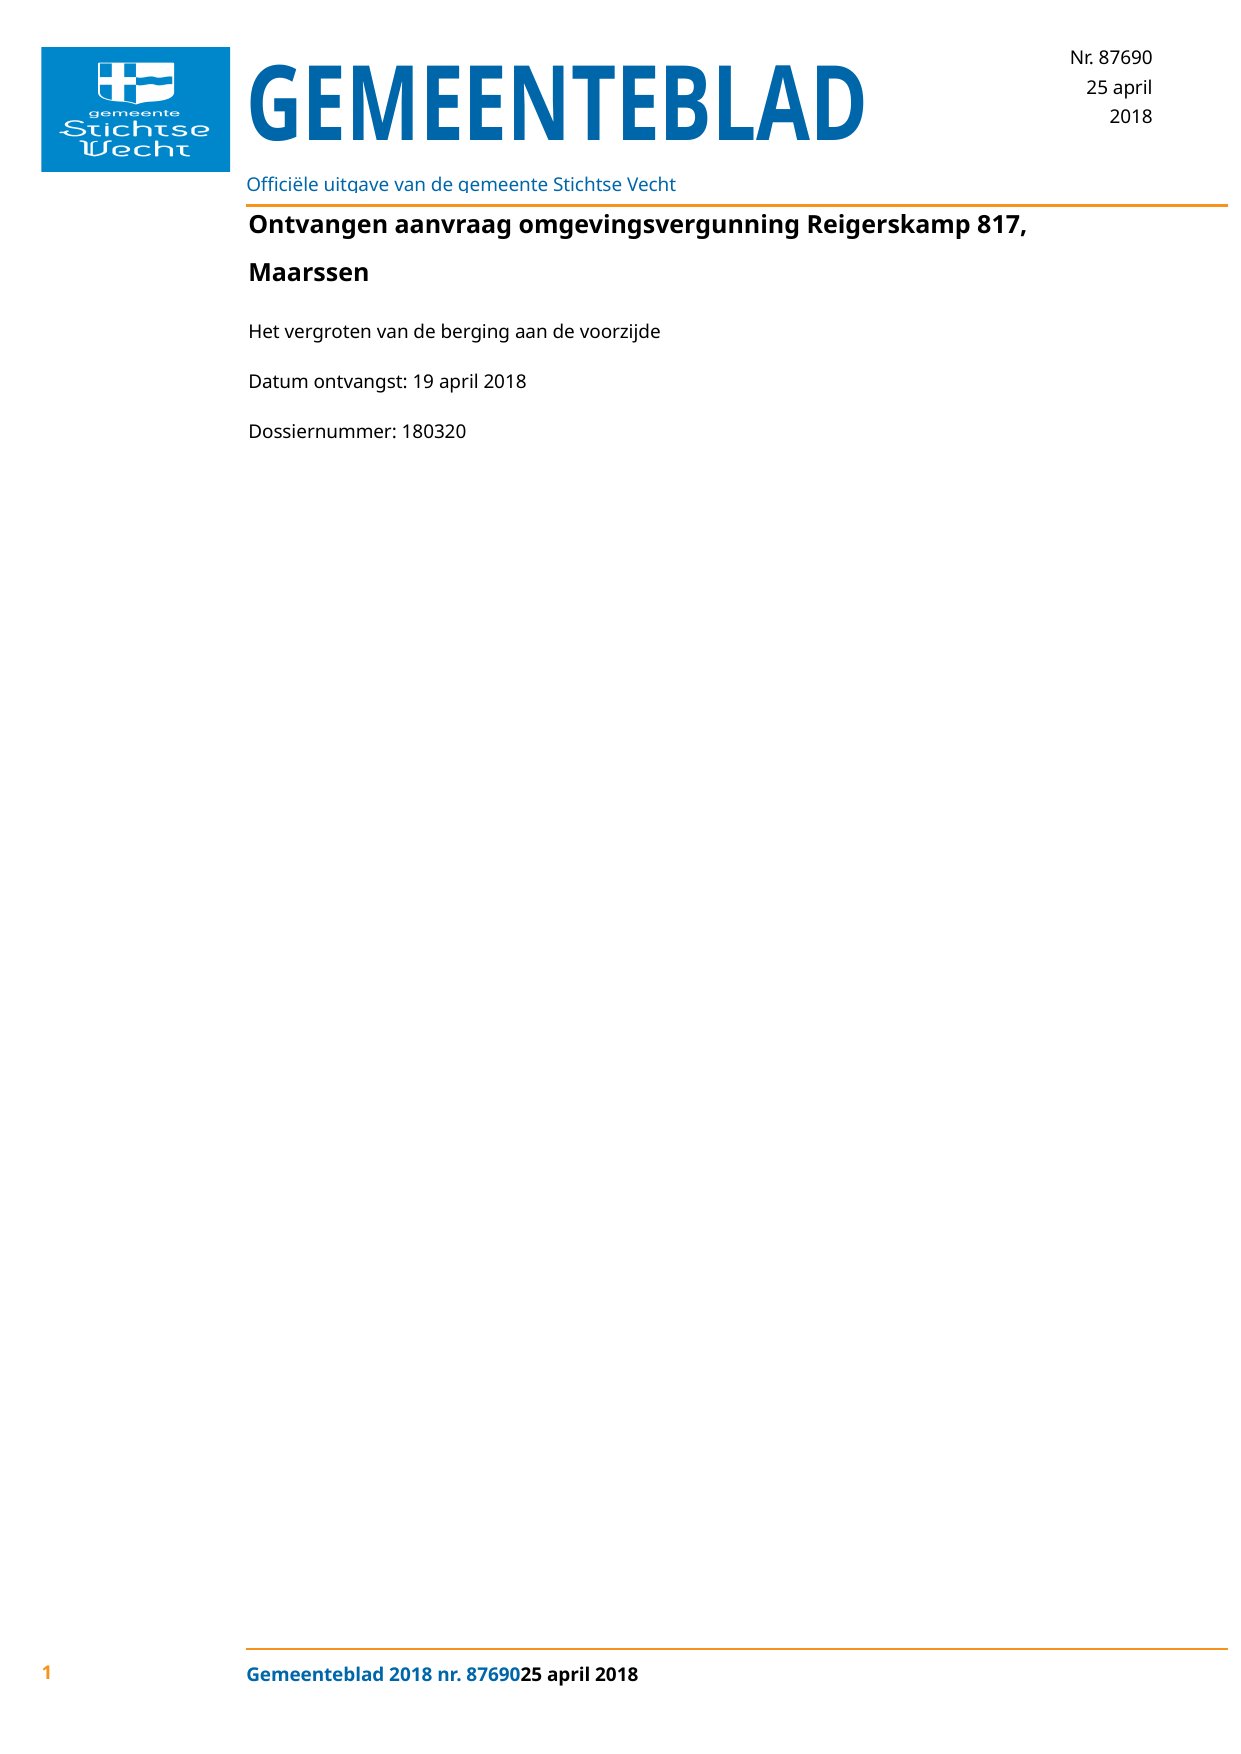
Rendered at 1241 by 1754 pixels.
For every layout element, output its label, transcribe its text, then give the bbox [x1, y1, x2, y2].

text Dossiernummer: 180320 [248, 419, 1152, 444]
text Datum ontvangst: 19 april 2018 [248, 368, 1152, 394]
text Het vergroten van de berging aan de voorzijde [248, 318, 1152, 344]
picture [99, 63, 135, 101]
picture [137, 63, 174, 103]
text Ontvangen aanvraag omgevingsvergunning Reigerskamp 817, Maarssen [248, 207, 1152, 288]
